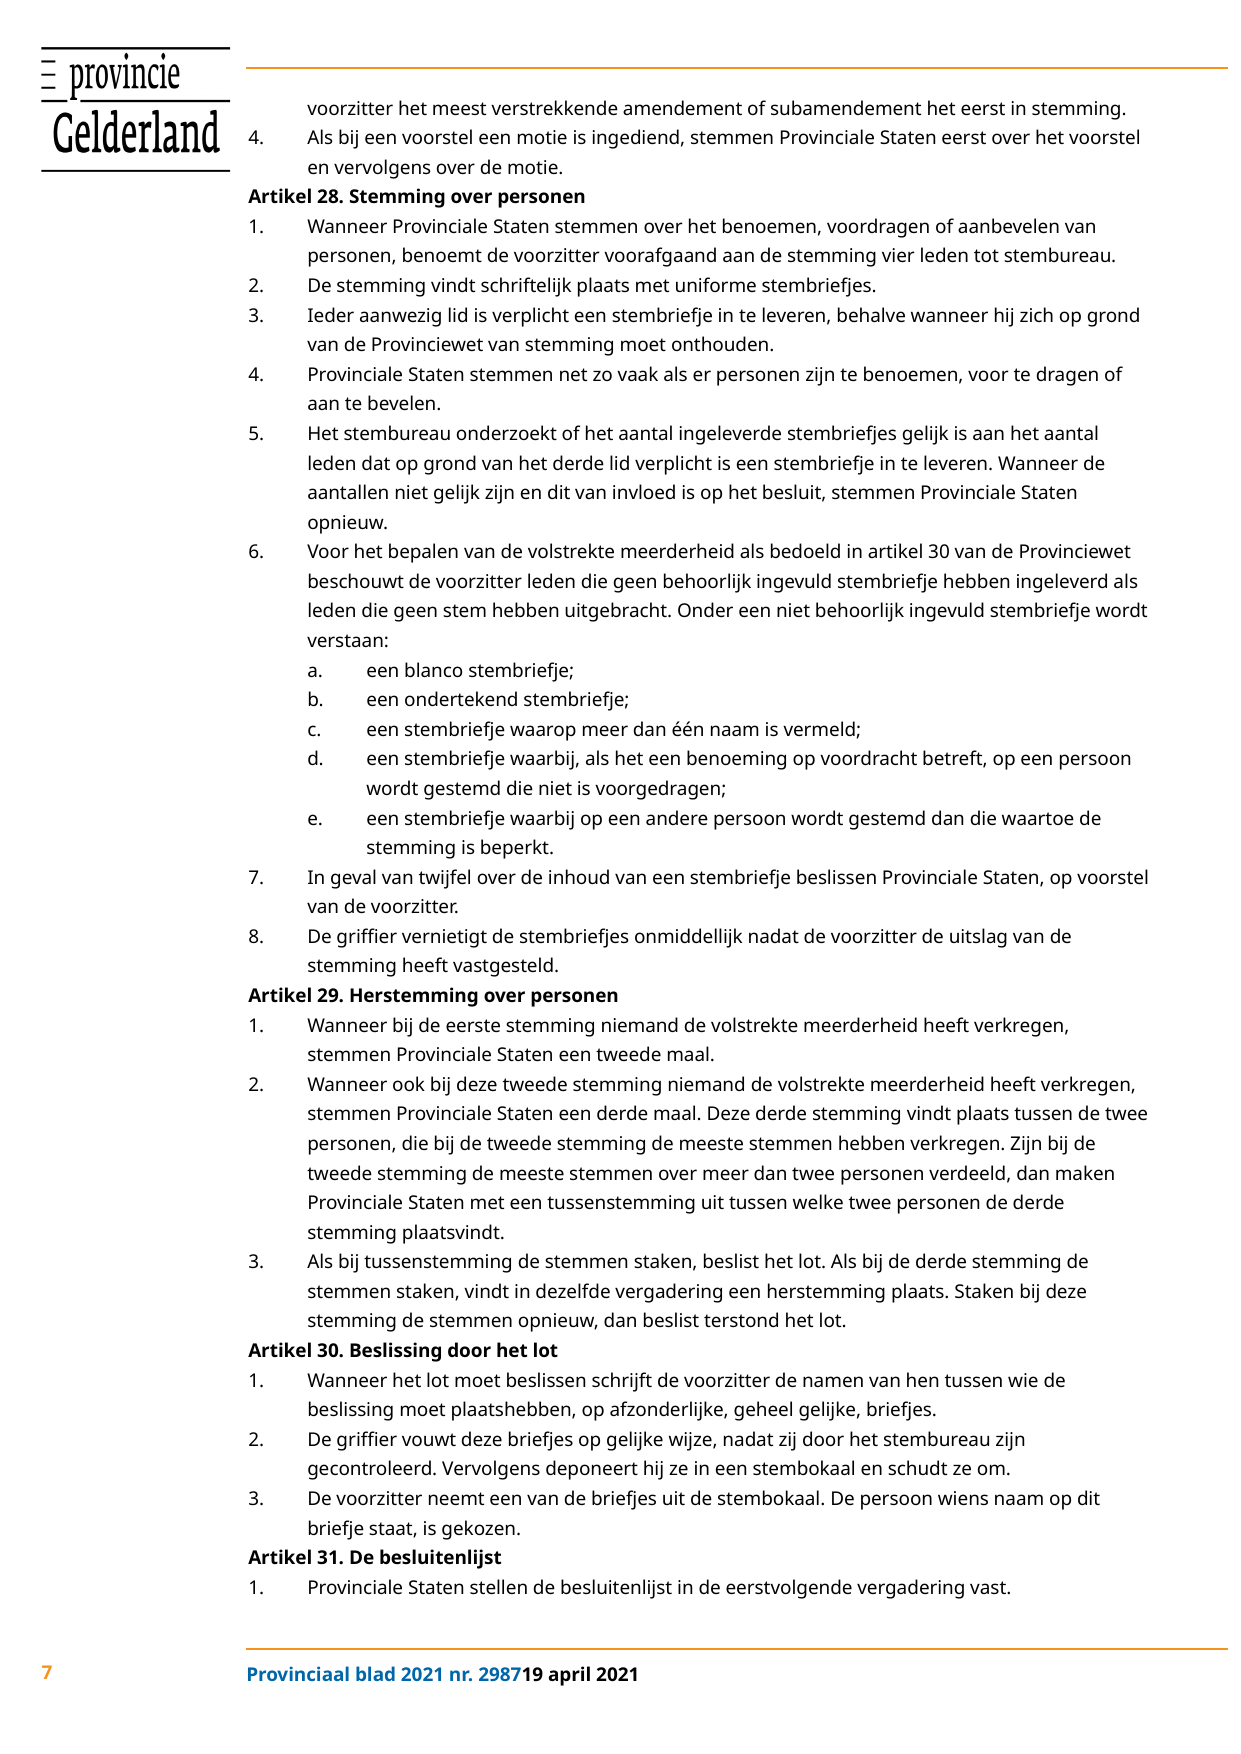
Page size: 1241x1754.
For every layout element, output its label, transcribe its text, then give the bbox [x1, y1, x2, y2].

text Artikel 28. Stemming over personen [248, 183, 1152, 209]
list Het stembureau onderzoekt of het aantal ingeleverde stembriefjes gelijk is aan het aantal leden dat op grond van het derde lid verplicht is een stembriefje in te leveren. Wanneer de aantallen niet gelijk zijn en dit van invloed is op het besluit, stemmen Provinciale Staten opnieuw. [248, 420, 1152, 535]
list een stembriefje waarbij op een andere persoon wordt gestemd dan die waartoe de stemming is beperkt. [307, 805, 1152, 860]
text Artikel 31. De besluitenlijst [248, 1544, 1152, 1570]
list Wanneer Provinciale Staten stemmen over het benoemen, voordragen of aanbevelen van personen, benoemt de voorzitter voorafgaand aan de stemming vier leden tot stembureau. [248, 213, 1152, 268]
list Wanneer bij de eerste stemming niemand de volstrekte meerderheid heeft verkregen, stemmen Provinciale Staten een tweede maal. [248, 1012, 1152, 1067]
list Provinciale Staten stemmen net zo vaak als er personen zijn te benoemen, voor te dragen of aan te bevelen. [248, 361, 1152, 416]
list Ieder aanwezig lid is verplicht een stembriefje in te leveren, behalve wanneer hij zich op grond van de Provinciewet van stemming moet onthouden. [248, 302, 1152, 357]
list Wanneer het lot moet beslissen schrijft de voorzitter de namen van hen tussen wie de beslissing moet plaatshebben, op afzonderlijke, geheel gelijke, briefjes. [248, 1367, 1152, 1422]
text Artikel 30. Beslissing door het lot [248, 1337, 1152, 1363]
list Als bij tussenstemming de stemmen staken, beslist het lot. Als bij de derde stemming de stemmen staken, vindt in dezelfde vergadering een herstemming plaats. Staken bij deze stemming de stemmen opnieuw, dan beslist terstond het lot. [248, 1248, 1152, 1333]
list een ondertekend stembriefje; [307, 686, 1152, 712]
text Artikel 29. Herstemming over personen [248, 982, 1152, 1008]
list De griffier vouwt deze briefjes op gelijke wijze, nadat zij door het stembureau zijn gecontroleerd. Vervolgens deponeert hij ze in een stembokaal en schudt ze om. [248, 1426, 1152, 1481]
list een stembriefje waarop meer dan één naam is vermeld; [307, 716, 1152, 742]
list Als bij een voorstel een motie is ingediend, stemmen Provinciale Staten eerst over het voorstel en vervolgens over de motie. [248, 124, 1152, 180]
list De griffier vernietigt de stembriefjes onmiddellijk nadat de voorzitter de uitslag van de stemming heeft vastgesteld. [248, 923, 1152, 978]
list Wanneer ook bij deze tweede stemming niemand de volstrekte meerderheid heeft verkregen, stemmen Provinciale Staten een derde maal. Deze derde stemming vindt plaats tussen de twee personen, die bij de tweede stemming de meeste stemmen hebben verkregen. Zijn bij de tweede stemming de meeste stemmen over meer dan twee personen verdeeld, dan maken Provinciale Staten met een tussenstemming uit tussen welke twee personen de derde stemming plaatsvindt. [248, 1071, 1152, 1245]
list De voorzitter neemt een van de briefjes uit de stembokaal. De persoon wiens naam op dit briefje staat, is gekozen. [248, 1485, 1152, 1541]
list De stemming vindt schriftelijk plaats met uniforme stembriefjes. [248, 272, 1152, 298]
list Provinciale Staten stellen de besluitenlijst in de eerstvolgende vergadering vast. [248, 1574, 1152, 1600]
list een blanco stembriefje; [307, 657, 1152, 683]
list een stembriefje waarbij, als het een benoeming op voordracht betreft, op een persoon wordt gestemd die niet is voorgedragen; [307, 746, 1152, 801]
list Voor het bepalen van de volstrekte meerderheid als bedoeld in artikel 30 van de Provinciewet beschouwt de voorzitter leden die geen behoorlijk ingevuld stembriefje hebben ingeleverd als leden die geen stem hebben uitgebracht. Onder een niet behoorlijk ingevuld stembriefje wordt verstaan: [248, 538, 1152, 653]
list In geval van twijfel over de inhoud van een stembriefje beslissen Provinciale Staten, op voorstel van de voorzitter. [248, 864, 1152, 919]
picture [41, 47, 231, 172]
list voorzitter het meest verstrekkende amendement of subamendement het eerst in stemming. [248, 95, 1152, 121]
